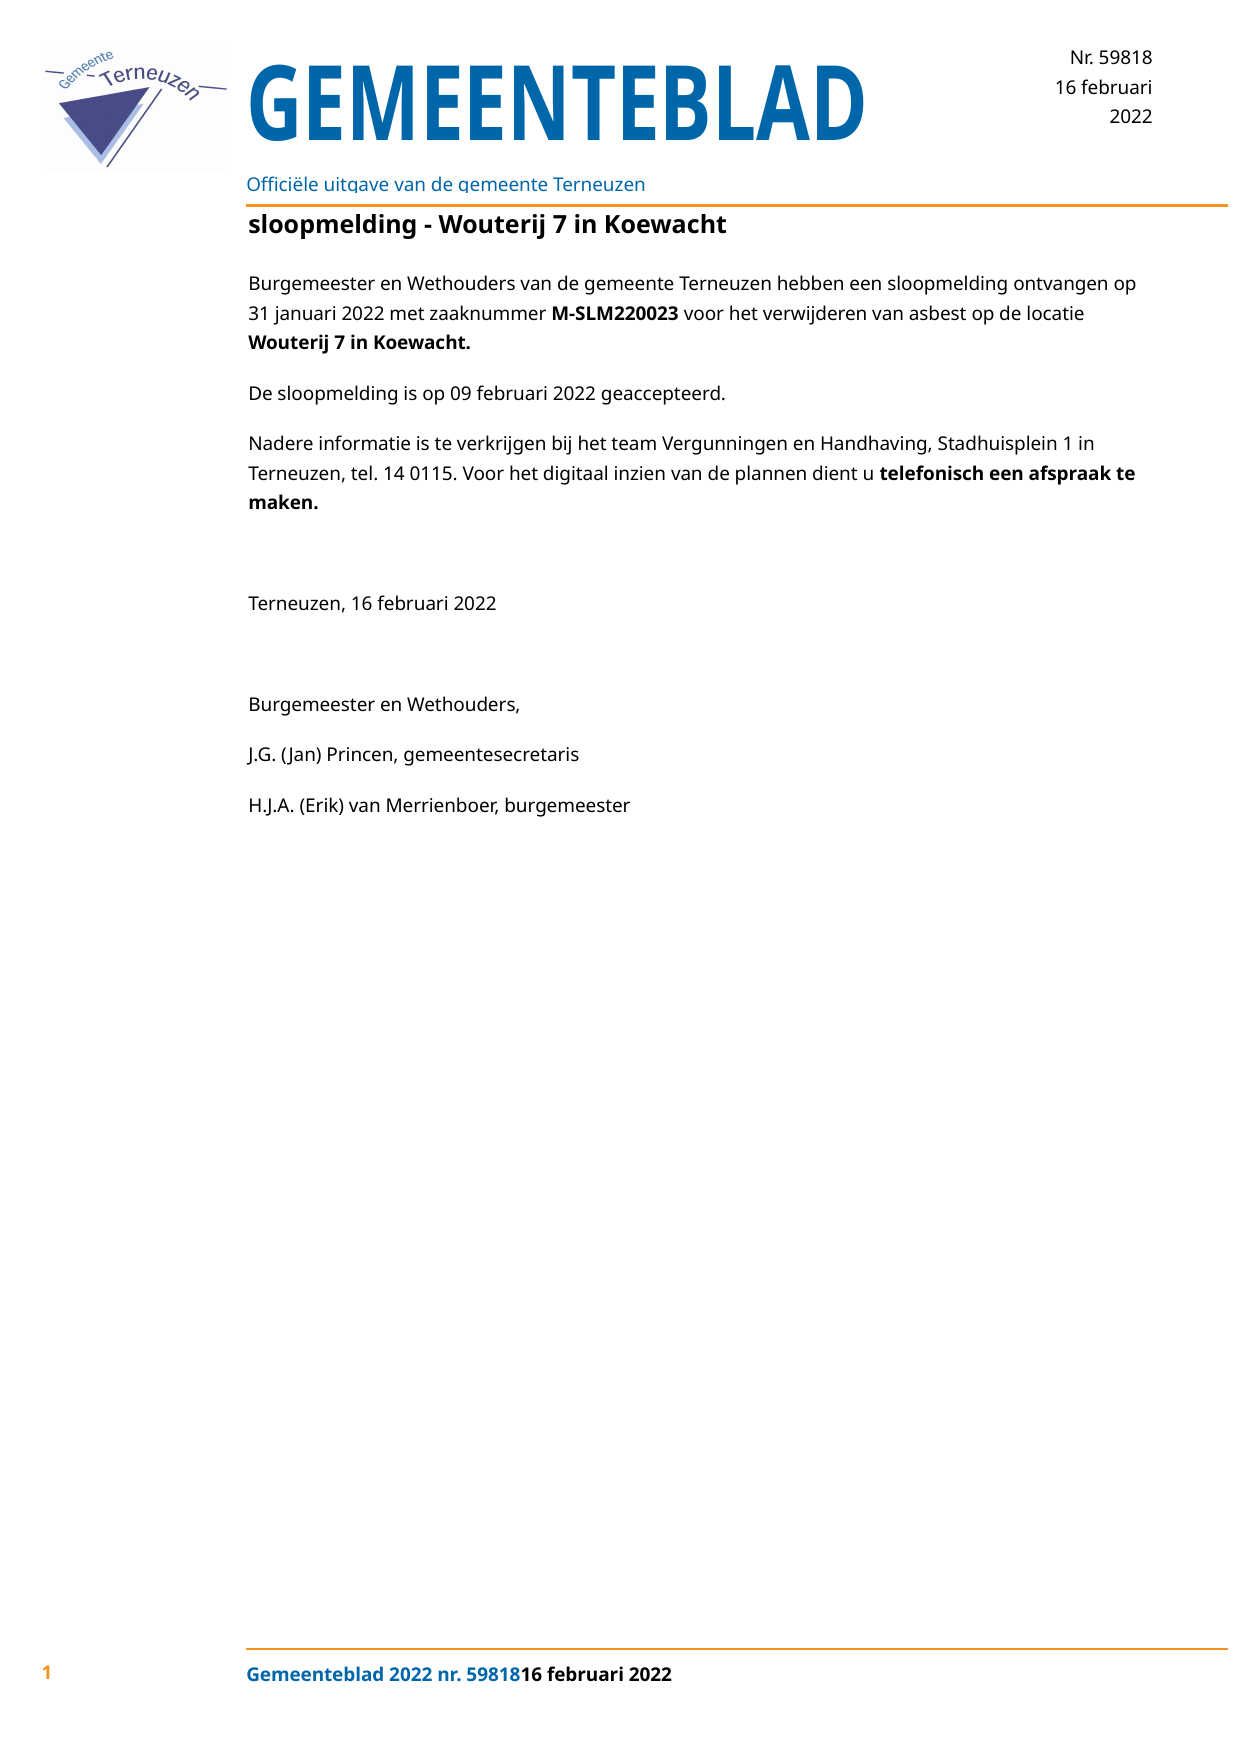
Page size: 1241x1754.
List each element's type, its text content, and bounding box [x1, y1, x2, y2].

text Burgemeester en Wethouders, [248, 691, 1152, 717]
text De sloopmelding is op 09 februari 2022 geaccepteerd. [248, 380, 1152, 406]
text Terneuzen, 16 februari 2022 [248, 590, 1152, 616]
text J.G. (Jan) Princen, gemeentesecretaris [248, 742, 1152, 767]
text sloopmelding - Wouterij 7 in Koewacht [248, 207, 1152, 241]
picture [41, 47, 231, 172]
text Nadere informatie is te verkrijgen bij het team Vergunningen en Handhaving, Stadhuisplein 1 in Terneuzen, tel. 14 0115. Voor het digitaal inzien van de plannen dient u telefonisch een afspraak te maken. [248, 430, 1152, 515]
text H.J.A. (Erik) van Merrienboer, burgemeester [248, 792, 1152, 818]
text Burgemeester en Wethouders van de gemeente Terneuzen hebben een sloopmelding ontvangen op 31 januari 2022 met zaaknummer M-SLM220023 voor het verwijderen van asbest op de locatie Wouterij 7 in Koewacht. [248, 270, 1152, 355]
